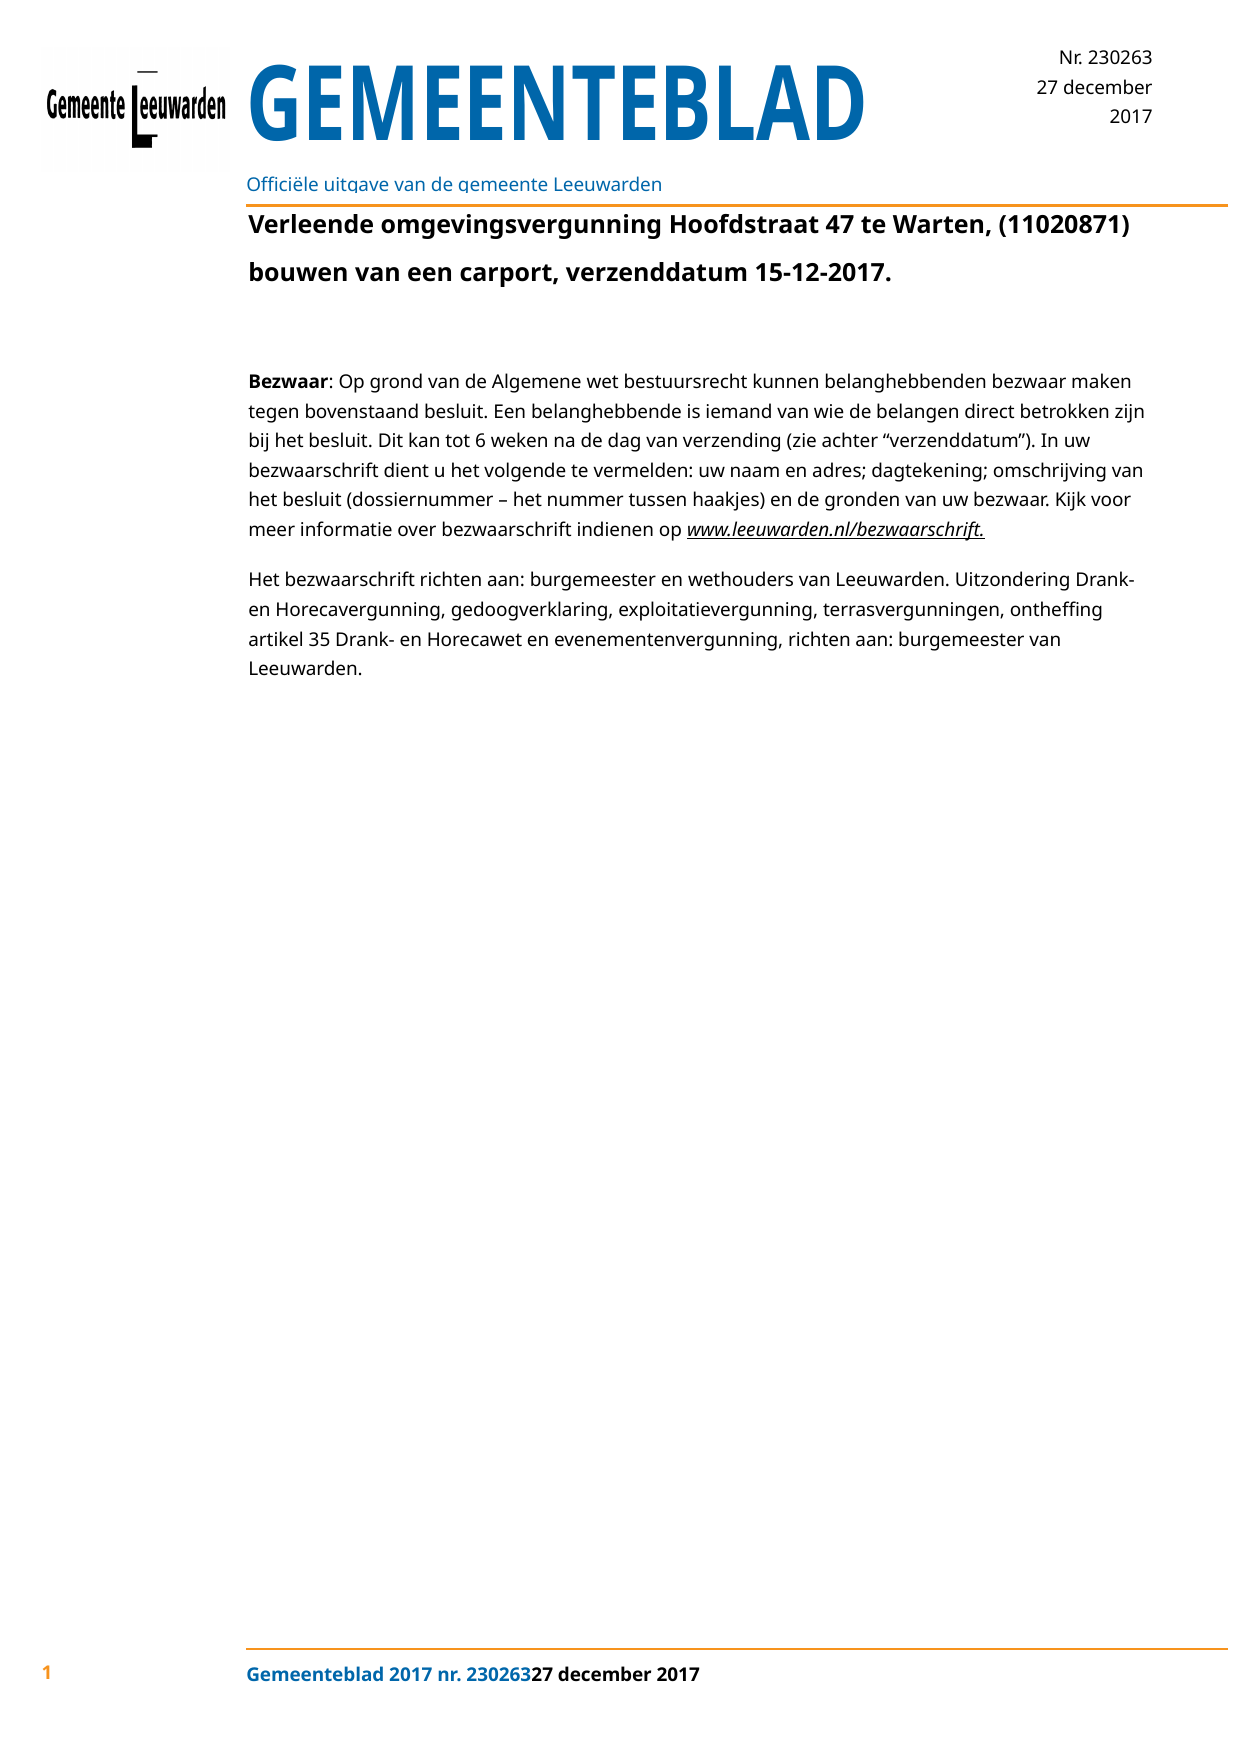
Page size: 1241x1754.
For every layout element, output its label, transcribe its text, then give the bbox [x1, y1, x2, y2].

text Het bezwaarschrift richten aan: burgemeester en wethouders van Leeuwarden. Uitzondering Drank- en Horecavergunning, gedoogverklaring, exploitatievergunning, terrasvergunningen, ontheffing artikel 35 Drank- en Horecawet en evenementenvergunning, richten aan: burgemeester van Leeuwarden. [248, 567, 1152, 681]
text Verleende omgevingsvergunning Hoofdstraat 47 te Warten, (11020871) bouwen van een carport, verzenddatum 15-12-2017. [248, 207, 1152, 288]
picture [41, 47, 231, 172]
text Bezwaar: Op grond van de Algemene wet bestuursrecht kunnen belanghebbenden bezwaar maken tegen bovenstaand besluit. Een belanghebbende is iemand van wie de belangen direct betrokken zijn bij het besluit. Dit kan tot 6 weken na de dag van verzending (zie achter “verzenddatum”). In uw bezwaarschrift dient u het volgende te vermelden: uw naam en adres; dagtekening; omschrijving van het besluit (dossiernummer – het nummer tussen haakjes) en de gronden van uw bezwaar. Kijk voor meer informatie over bezwaarschrift indienen op www.leeuwarden.nl/bezwaarschrift. [248, 368, 1152, 542]
